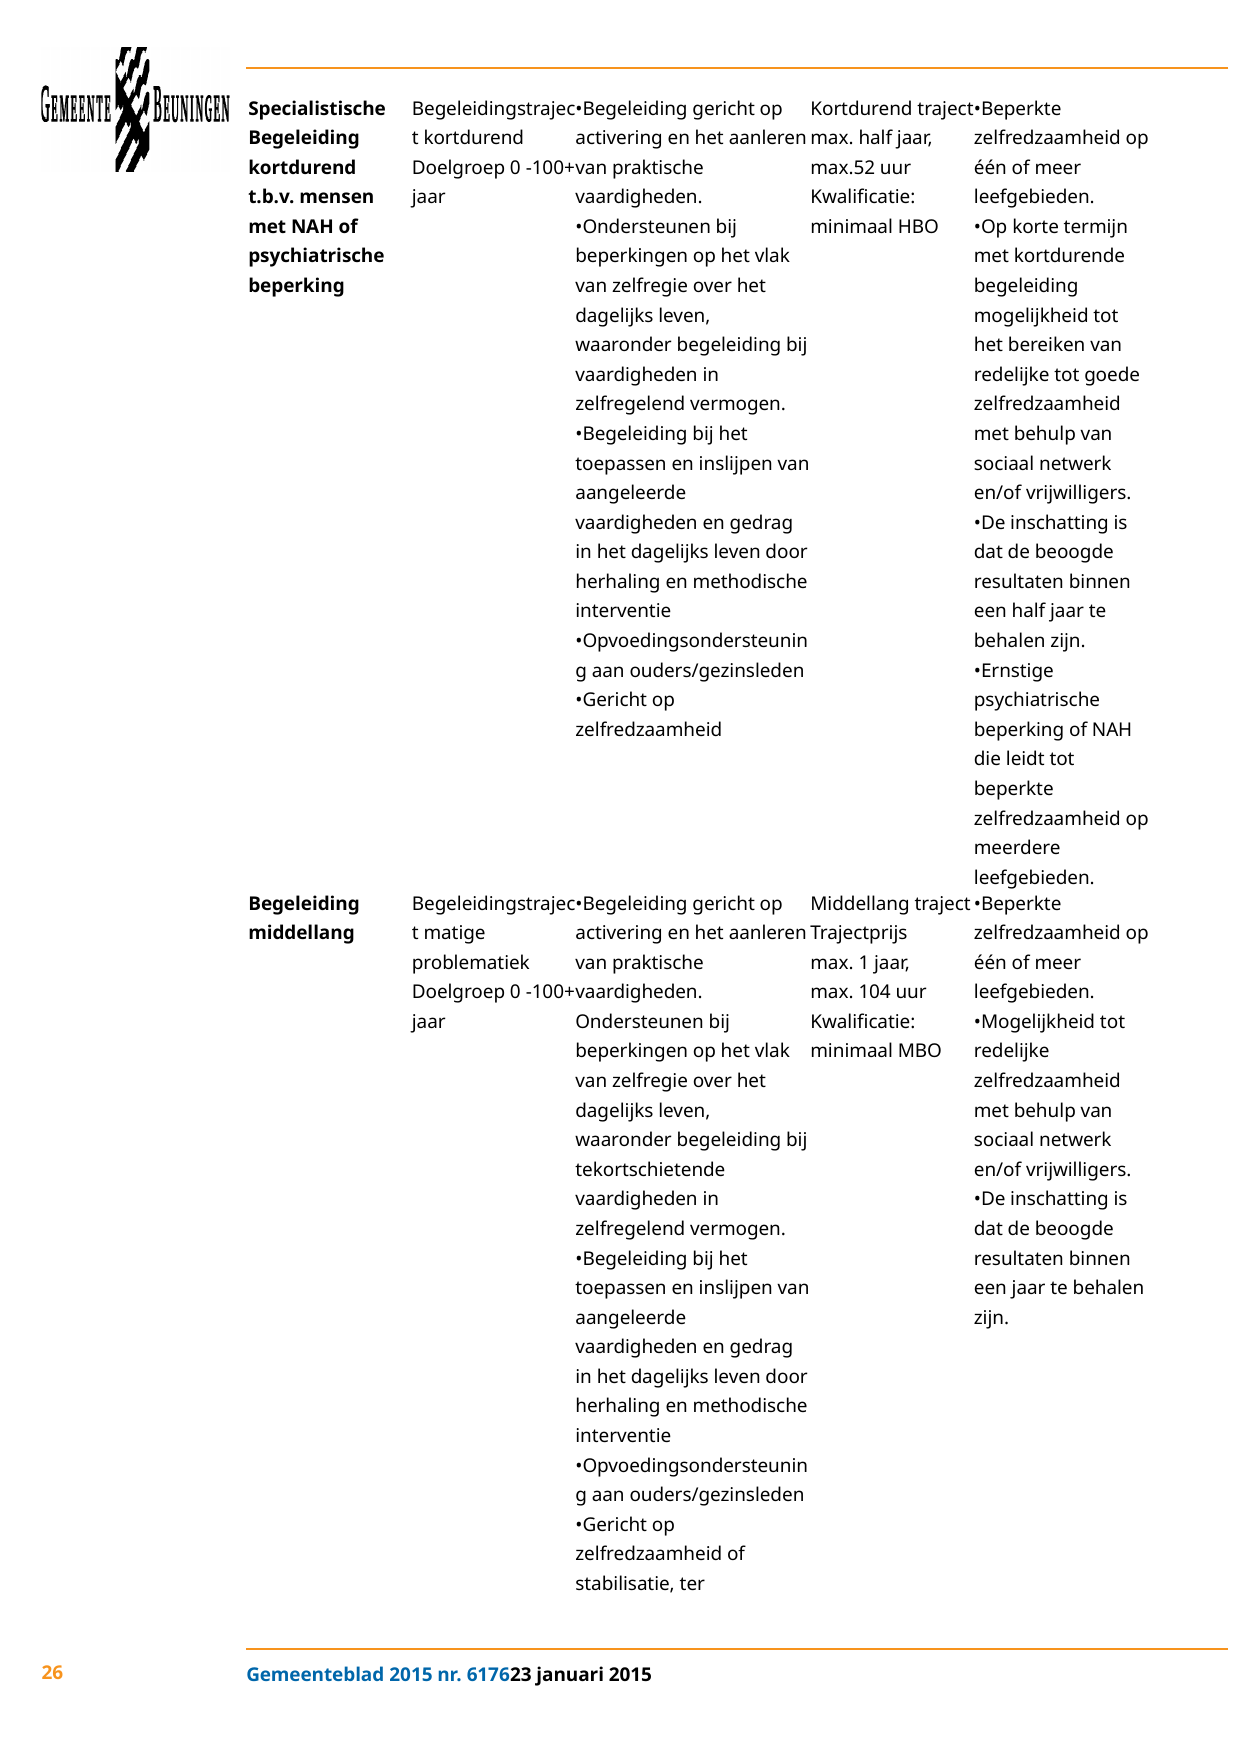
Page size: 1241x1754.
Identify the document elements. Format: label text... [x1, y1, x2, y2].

table_cell Begeleiding middellang [248, 890, 412, 1596]
table_cell Begeleidingstraject matige problematiek Doelgroep 0 -100+ jaar [412, 890, 575, 1596]
table_cell Specialistische Begeleiding kortdurend t.b.v. mensen met NAH of psychiatrische beperking [248, 95, 412, 890]
table_cell •Begeleiding gericht op activering en het aanleren van praktische vaardigheden. •Ondersteunen bij beperkingen op het vlak van zelfregie over het dagelijks leven, waaronder begeleiding bij vaardigheden in zelfregelend vermogen. •Begeleiding bij het toepassen en inslijpen van aangeleerde vaardigheden en gedrag in het dagelijks leven door herhaling en methodische interventie •Opvoedingsondersteuning aan ouders/gezinsleden •Gericht op zelfredzaamheid [575, 95, 810, 890]
table_cell Begeleidingstraject kortdurend Doelgroep 0 -100+ jaar [412, 95, 575, 890]
table_cell •Begeleiding gericht op activering en het aanleren van praktische vaardigheden. Ondersteunen bij beperkingen op het vlak van zelfregie over het dagelijks leven, waaronder begeleiding bij tekortschietende vaardigheden in zelfregelend vermogen. •Begeleiding bij het toepassen en inslijpen van aangeleerde vaardigheden en gedrag in het dagelijks leven door herhaling en methodische interventie •Opvoedingsondersteuning aan ouders/gezinsleden •Gericht op zelfredzaamheid of stabilisatie, ter [575, 890, 810, 1596]
table_cell Middellang traject Trajectprijs max. 1 jaar, max. 104 uur Kwalificatie: minimaal MBO [810, 890, 974, 1596]
picture [41, 47, 231, 172]
table_cell •Beperkte zelfredzaamheid op één of meer leefgebieden. •Mogelijkheid tot redelijke zelfredzaamheid met behulp van sociaal netwerk en/of vrijwilligers. •De inschatting is dat de beoogde resultaten binnen een jaar te behalen zijn. [974, 890, 1152, 1596]
table_cell Kortdurend traject max. half jaar, max.52 uur Kwalificatie: minimaal HBO [810, 95, 974, 890]
table_cell •Beperkte zelfredzaamheid op één of meer leefgebieden. •Op korte termijn met kortdurende begeleiding mogelijkheid tot het bereiken van redelijke tot goede zelfredzaamheid met behulp van sociaal netwerk en/of vrijwilligers. •De inschatting is dat de beoogde resultaten binnen een half jaar te behalen zijn. •Ernstige psychiatrische beperking of NAH die leidt tot beperkte zelfredzaamheid op meerdere leefgebieden. [974, 95, 1152, 890]
